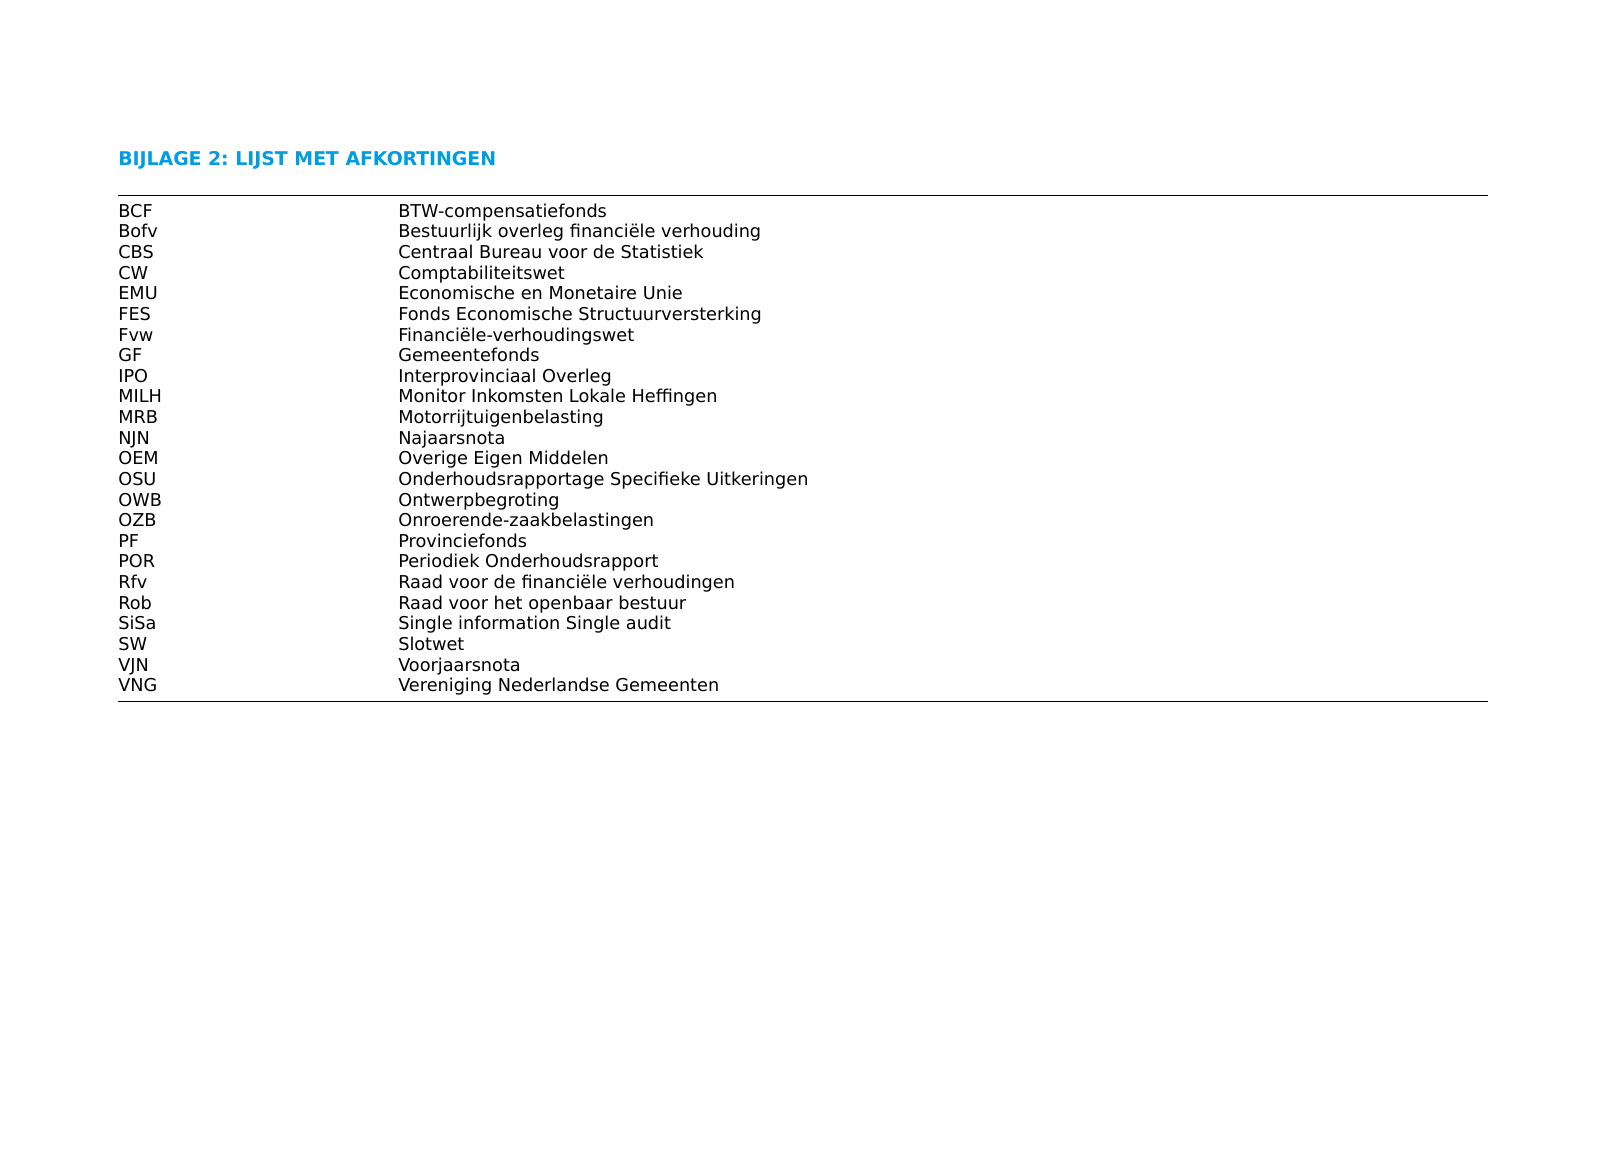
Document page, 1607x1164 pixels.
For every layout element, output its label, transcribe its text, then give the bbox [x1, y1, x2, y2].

table_cell Single information Single audit [392, 613, 1488, 634]
table_cell Ontwerpbegroting [392, 490, 1488, 510]
table_cell Rfv [118, 572, 392, 593]
table_cell CBS [118, 242, 392, 263]
table_cell OEM [118, 448, 392, 469]
table_cell PF [118, 531, 392, 551]
table_cell Onroerende-zaakbelastingen [392, 510, 1488, 531]
table_cell NJN [118, 428, 392, 448]
table_cell Periodiek Onderhoudsrapport [392, 551, 1488, 572]
table_cell OZB [118, 510, 392, 531]
table_cell VNG [118, 675, 392, 701]
table_cell Voorjaarsnota [392, 655, 1488, 675]
table_cell Rob [118, 593, 392, 613]
table_cell Economische en Monetaire Unie [392, 283, 1488, 304]
table_cell OWB [118, 490, 392, 510]
table_cell Bestuurlijk overleg financiële verhouding [392, 221, 1488, 242]
table_cell OSU [118, 469, 392, 489]
table_cell IPO [118, 366, 392, 386]
table_cell Bofv [118, 221, 392, 242]
table_header BCF [118, 196, 392, 221]
table_cell Provinciefonds [392, 531, 1488, 551]
table_cell CW [118, 263, 392, 283]
table_cell MILH [118, 386, 392, 407]
table_cell Fonds Economische Structuurversterking [392, 304, 1488, 324]
table_cell Slotwet [392, 634, 1488, 654]
table_cell Motorrijtuigenbelasting [392, 407, 1488, 428]
table_cell SiSa [118, 613, 392, 634]
table_cell Raad voor de financiële verhoudingen [392, 572, 1488, 593]
table_cell Monitor Inkomsten Lokale Heffingen [392, 386, 1488, 407]
table_cell VJN [118, 655, 392, 675]
table_cell Vereniging Nederlandse Gemeenten [392, 675, 1488, 701]
table_header BTW-compensatiefonds [392, 196, 1488, 221]
table_cell SW [118, 634, 392, 654]
table_cell EMU [118, 283, 392, 304]
table_cell Najaarsnota [392, 428, 1488, 448]
table_cell Comptabiliteitswet [392, 263, 1488, 283]
table_cell FES [118, 304, 392, 324]
table_cell Onderhoudsrapportage Specifieke Uitkeringen [392, 469, 1488, 489]
table_cell GF [118, 345, 392, 366]
table_cell Overige Eigen Middelen [392, 448, 1488, 469]
table_cell POR [118, 551, 392, 572]
table_cell Raad voor het openbaar bestuur [392, 593, 1488, 613]
subtitle BIJLAGE 2: LIJST MET AFKORTINGEN [118, 148, 1488, 170]
table_cell Gemeentefonds [392, 345, 1488, 366]
table_cell MRB [118, 407, 392, 428]
table_cell Fvw [118, 325, 392, 345]
table_cell Interprovinciaal Overleg [392, 366, 1488, 386]
table_cell Financiële-verhoudingswet [392, 325, 1488, 345]
table_cell Centraal Bureau voor de Statistiek [392, 242, 1488, 263]
